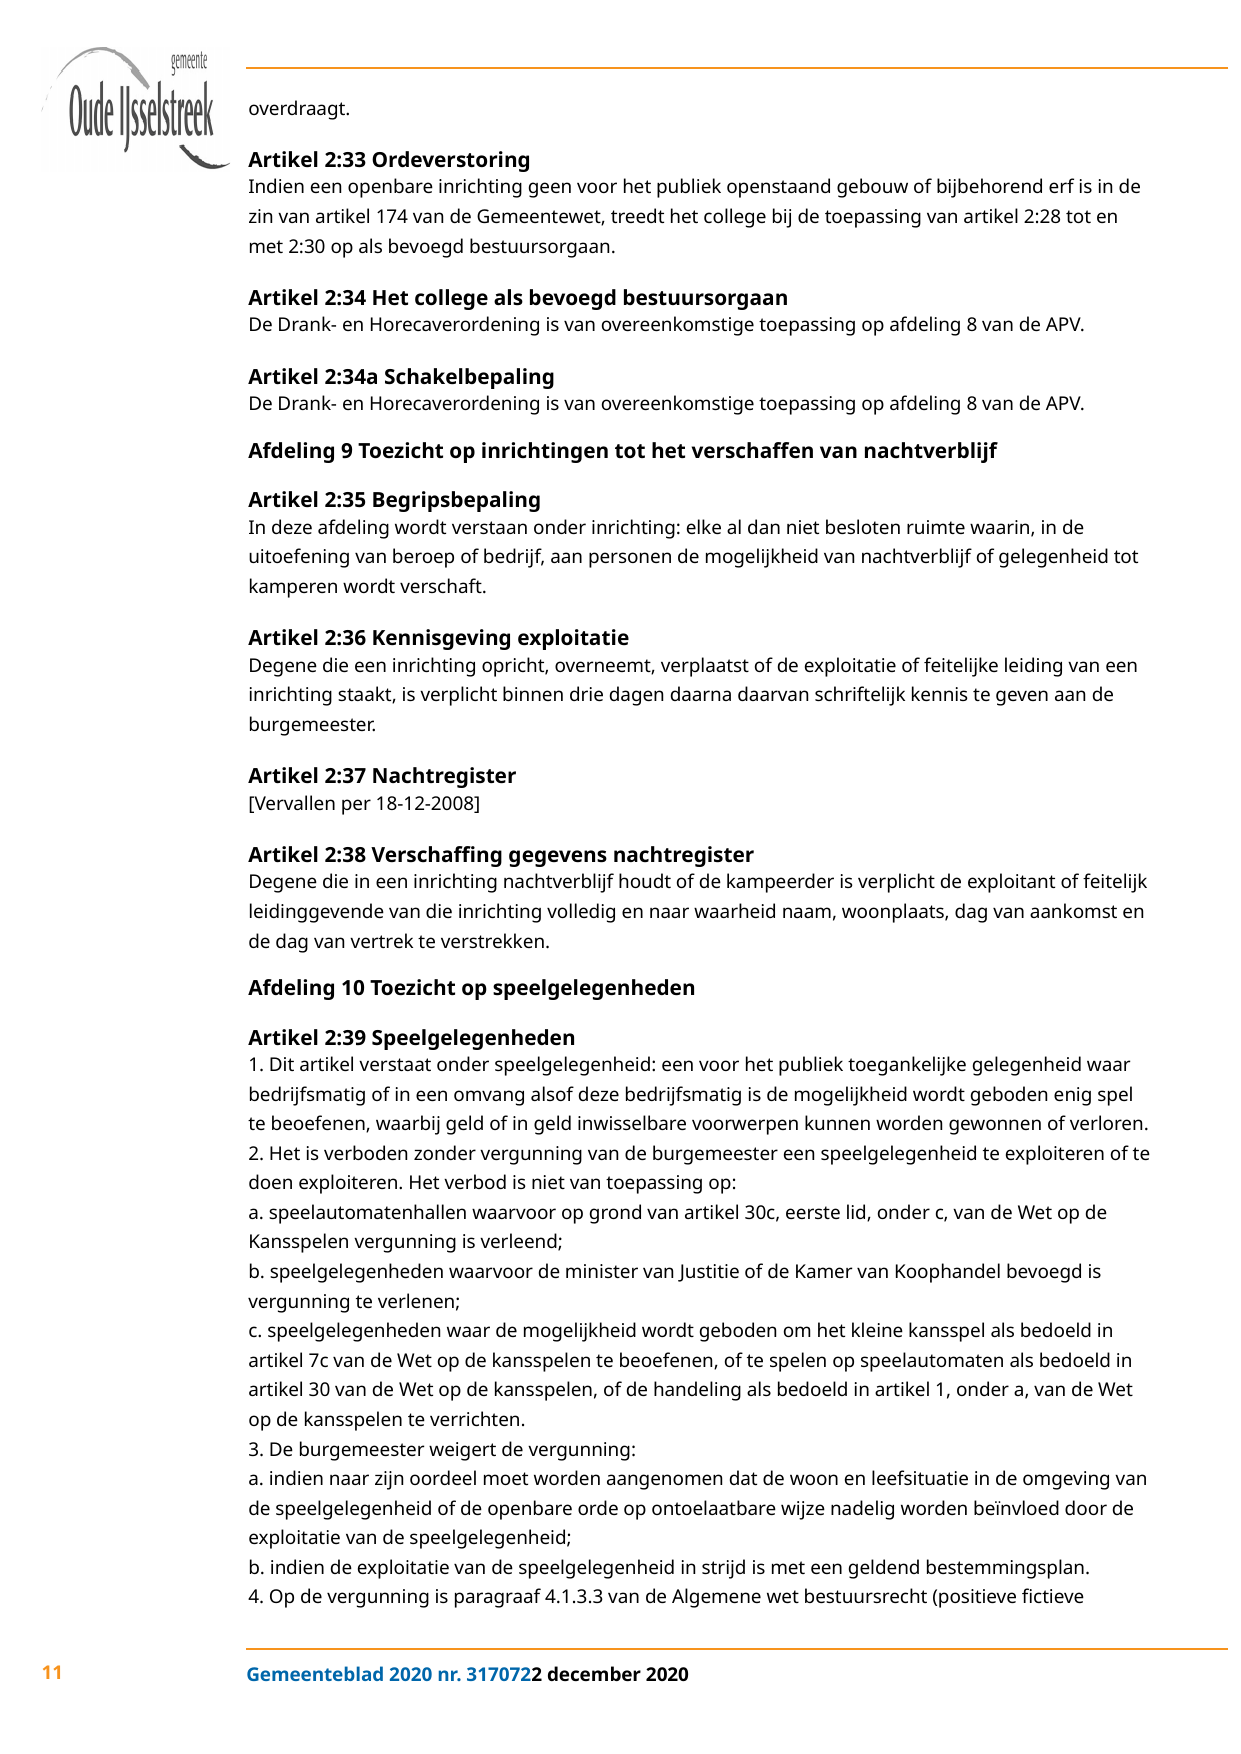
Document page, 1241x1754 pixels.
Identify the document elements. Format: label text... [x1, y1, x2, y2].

text 2. Het is verboden zonder vergunning van de burgemeester een speelgelegenheid te exploiteren of te doen exploiteren. Het verbod is niet van toepassing op: [248, 1140, 1152, 1195]
text Afdeling 10 Toezicht op speelgelegenheden [248, 973, 1152, 1002]
text In deze afdeling wordt verstaan onder inrichting: elke al dan niet besloten ruimte waarin, in de uitoefening van beroep of bedrijf, aan personen de mogelijkheid van nachtverblijf of gelegenheid tot kamperen wordt verschaft. [248, 514, 1152, 599]
text a. indien naar zijn oordeel moet worden aangenomen dat de woon en leefsituatie in de omgeving van de speelgelegenheid of de openbare orde op ontoelaatbare wijze nadelig worden beïnvloed door de exploitatie van de speelgelegenheid; [248, 1465, 1152, 1550]
text Indien een openbare inrichting geen voor het publiek openstaand gebouw of bijbehorend erf is in de zin van artikel 174 van de Gemeentewet, treedt het college bij de toepassing van artikel 2:28 tot en met 2:30 op als bevoegd bestuursorgaan. [248, 174, 1152, 258]
text 3. De burgemeester weigert de vergunning: [248, 1436, 1152, 1462]
text Artikel 2:38 Verschaffing gegevens nachtregister [248, 840, 1152, 869]
text Artikel 2:34 Het college als bevoegd bestuursorgaan [248, 283, 1152, 312]
text 4. Op de vergunning is paragraaf 4.1.3.3 van de Algemene wet bestuursrecht (positieve fictieve [248, 1584, 1152, 1609]
text Degene die een inrichting opricht, overneemt, verplaatst of de exploitatie of feitelijke leiding van een inrichting staakt, is verplicht binnen drie dagen daarna daarvan schriftelijk kennis te geven aan de burgemeester. [248, 652, 1152, 737]
text b. indien de exploitatie van de speelgelegenheid in strijd is met een geldend bestemmingsplan. [248, 1554, 1152, 1580]
text Afdeling 9 Toezicht op inrichtingen tot het verschaffen van nachtverblijf [248, 436, 1152, 464]
text De Drank- en Horecaverordening is van overeenkomstige toepassing op afdeling 8 van de APV. [248, 312, 1152, 337]
text Artikel 2:34a Schakelbepaling [248, 362, 1152, 391]
text Artikel 2:37 Nachtregister [248, 761, 1152, 790]
text Degene die in een inrichting nachtverblijf houdt of de kampeerder is verplicht de exploitant of feitelijk leidinggevende van die inrichting volledig en naar waarheid naam, woonplaats, dag van aankomst en de dag van vertrek te verstrekken. [248, 869, 1152, 954]
text Artikel 2:39 Speelgelegenheden [248, 1023, 1152, 1051]
text Artikel 2:33 Ordeverstoring [248, 145, 1152, 174]
text overdraagt. [248, 95, 1152, 121]
text De Drank- en Horecaverordening is van overeenkomstige toepassing op afdeling 8 van de APV. [248, 391, 1152, 416]
text [Vervallen per 18-12-2008] [248, 790, 1152, 816]
text Artikel 2:36 Kennisgeving exploitatie [248, 623, 1152, 652]
text c. speelgelegenheden waar de mogelijkheid wordt geboden om het kleine kansspel als bedoeld in artikel 7c van de Wet op de kansspelen te beoefenen, of te spelen op speelautomaten als bedoeld in artikel 30 van de Wet op de kansspelen, of de handeling als bedoeld in artikel 1, onder a, van de Wet op de kansspelen te verrichten. [248, 1317, 1152, 1432]
picture [41, 47, 231, 172]
text a. speelautomatenhallen waarvoor op grond van artikel 30c, eerste lid, onder c, van de Wet op de Kansspelen vergunning is verleend; [248, 1199, 1152, 1254]
text Artikel 2:35 Begripsbepaling [248, 485, 1152, 514]
text 1. Dit artikel verstaat onder speelgelegenheid: een voor het publiek toegankelijke gelegenheid waar bedrijfsmatig of in een omvang alsof deze bedrijfsmatig is de mogelijkheid wordt geboden enig spel te beoefenen, waarbij geld of in geld inwisselbare voorwerpen kunnen worden gewonnen of verloren. [248, 1051, 1152, 1136]
text b. speelgelegenheden waarvoor de minister van Justitie of de Kamer van Koophandel bevoegd is vergunning te verlenen; [248, 1258, 1152, 1314]
